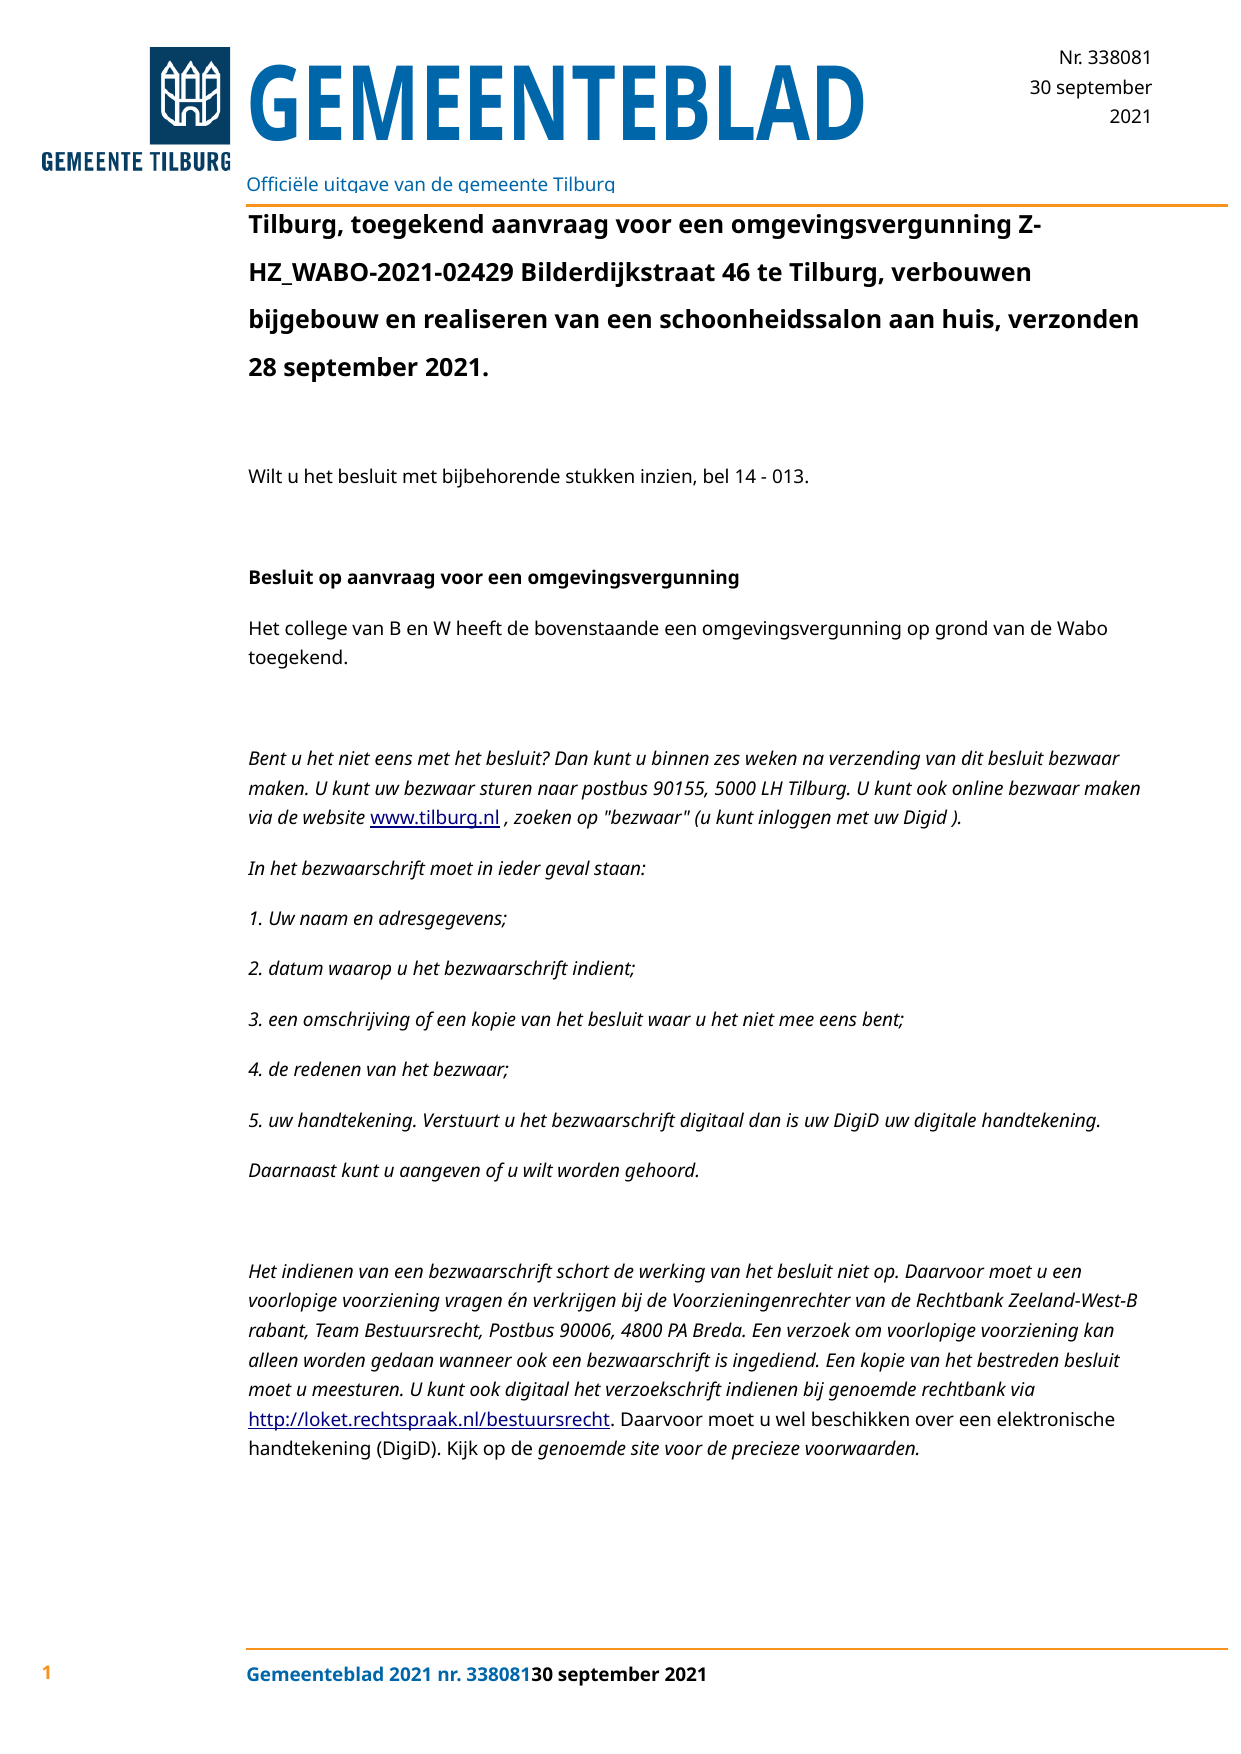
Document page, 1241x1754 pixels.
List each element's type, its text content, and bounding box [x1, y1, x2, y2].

text Het indienen van een bezwaarschrift schort de werking van het besluit niet op. Daarvoor moet u een voorlopige voorziening vragen én verkrijgen bij de Voorzieningenrechter van de Rechtbank Zeeland-West-B rabant, Team Bestuursrecht, Postbus 90006, 4800 PA Breda. Een verzoek om voorlopige voorziening kan alleen worden gedaan wanneer ook een bezwaarschrift is ingediend. Een kopie van het bestreden besluit moet u meesturen. U kunt ook digitaal het verzoekschrift indienen bij genoemde rechtbank via http://loket.rechtspraak.nl/bestuursrecht. Daarvoor moet u wel beschikken over een elektronische handtekening (DigiD). Kijk op de genoemde site voor de precieze voorwaarden. [248, 1258, 1152, 1461]
text 3. een omschrijving of een kopie van het besluit waar u het niet mee eens bent; [248, 1006, 1152, 1032]
text 4. de redenen van het bezwaar; [248, 1056, 1152, 1082]
text In het bezwaarschrift moet in ieder geval staan: [248, 855, 1152, 881]
text Bent u het niet eens met het besluit? Dan kunt u binnen zes weken na verzending van dit besluit bezwaar maken. U kunt uw bezwaar sturen naar postbus 90155, 5000 LH Tilburg. U kunt ook online bezwaar maken via de website www.tilburg.nl , zoeken op "bezwaar" (u kunt inloggen met uw Digid ). [248, 745, 1152, 830]
text 2. datum waarop u het bezwaarschrift indient; [248, 956, 1152, 981]
text Tilburg, toegekend aanvraag voor een omgevingsvergunning Z-HZ_WABO-2021-02429 Bilderdijkstraat 46 te Tilburg, verbouwen bijgebouw en realiseren van een schoonheidssalon aan huis, verzonden 28 september 2021. [248, 207, 1152, 384]
text Het college van B en W heeft de bovenstaande een omgevingsvergunning op grond van de Wabo toegekend. [248, 615, 1152, 670]
picture [41, 47, 231, 172]
text Wilt u het besluit met bijbehorende stukken inzien, bel 14 - 013. [248, 463, 1152, 489]
text 1. Uw naam en adresgegevens; [248, 905, 1152, 931]
text 5. uw handtekening. Verstuurt u het bezwaarschrift digitaal dan is uw DigiD uw digitale handtekening. [248, 1107, 1152, 1133]
text Daarnaast kunt u aangeven of u wilt worden gehoord. [248, 1157, 1152, 1183]
text Besluit op aanvraag voor een omgevingsvergunning [248, 564, 1152, 590]
